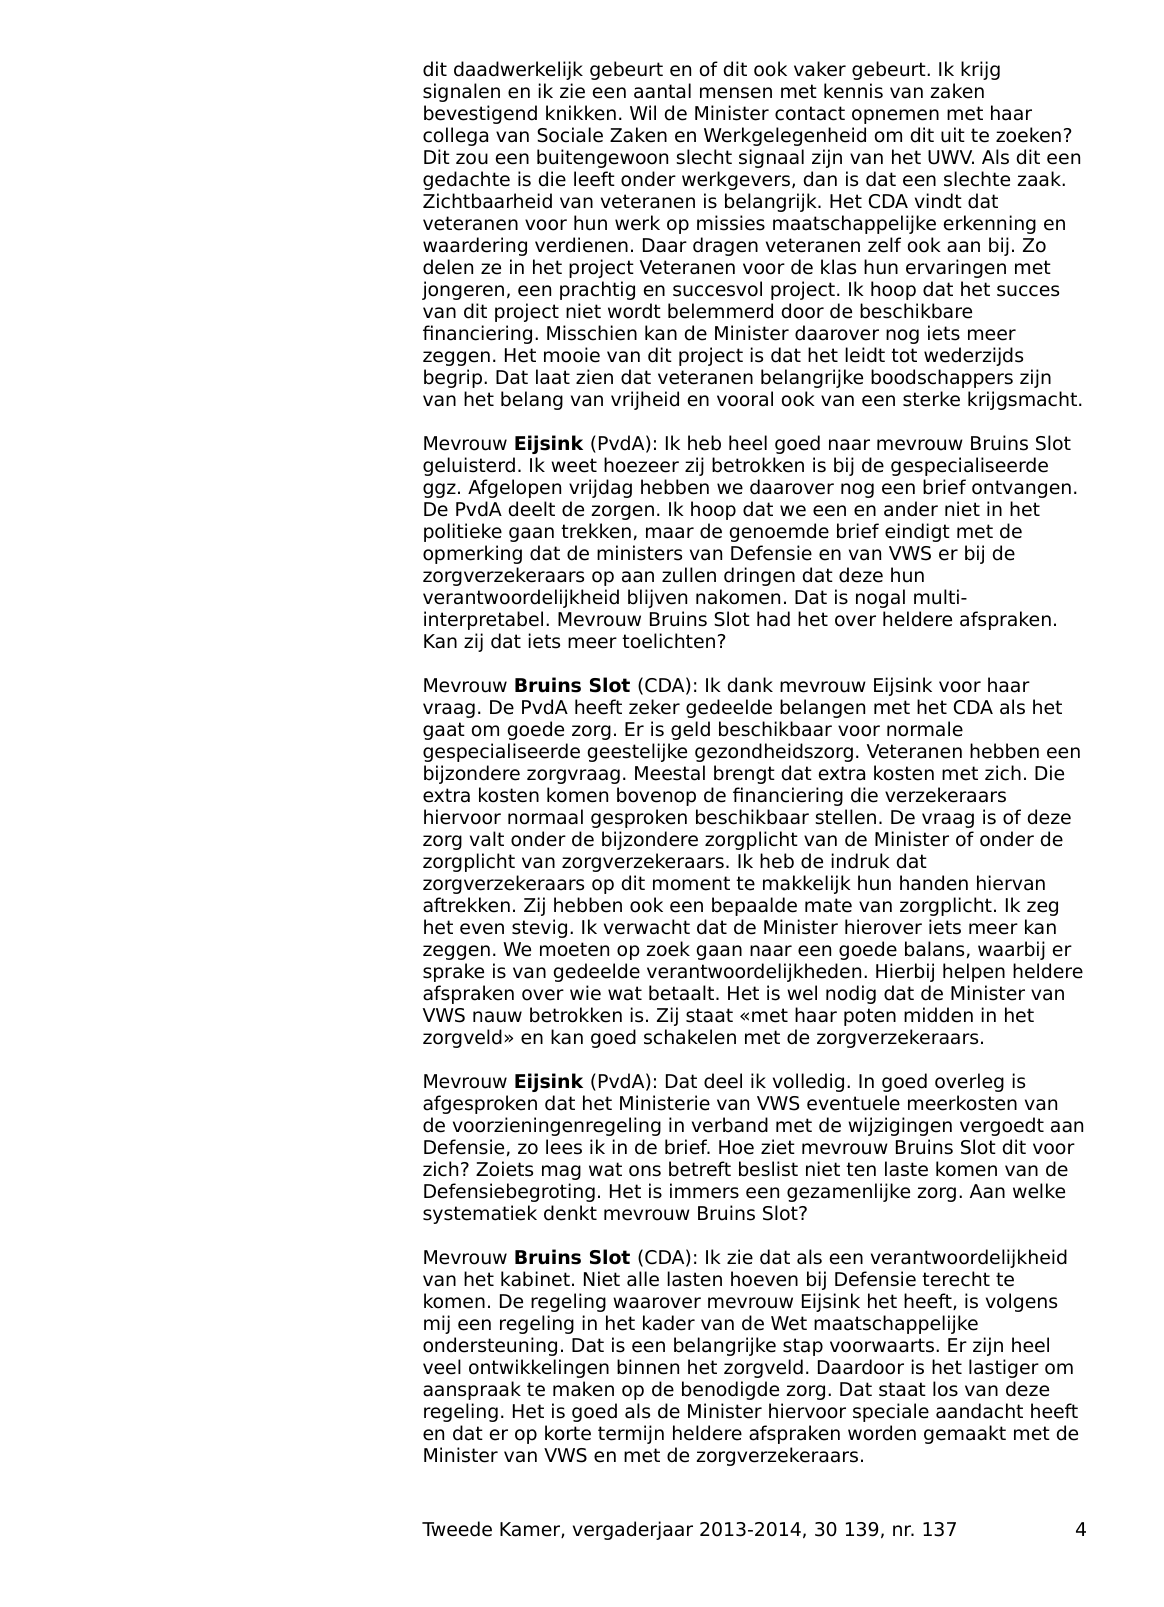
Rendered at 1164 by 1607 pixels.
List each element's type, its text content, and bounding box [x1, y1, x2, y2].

text Zichtbaarheid van veteranen is belangrijk. Het CDA vindt dat veteranen voor hun werk op missies maatschappelijke erkenning en waardering verdienen. Daar dragen veteranen zelf ook aan bij. Zo delen ze in het project Veteranen voor de klas hun ervaringen met jongeren, een prachtig en succesvol project. Ik hoop dat het succes van dit project niet wordt belemmerd door de beschikbare financiering. Misschien kan de Minister daarover nog iets meer zeggen. Het mooie van dit project is dat het leidt tot wederzijds begrip. Dat laat zien dat veteranen belangrijke boodschappers zijn van het belang van vrijheid en vooral ook van een sterke krijgsmacht. [422, 191, 1087, 411]
text dit daadwerkelijk gebeurt en of dit ook vaker gebeurt. Ik krijg signalen en ik zie een aantal mensen met kennis van zaken bevestigend knikken. Wil de Minister contact opnemen met haar collega van Sociale Zaken en Werkgelegenheid om dit uit te zoeken? Dit zou een buitengewoon slecht signaal zijn van het UWV. Als dit een gedachte is die leeft onder werkgevers, dan is dat een slechte zaak. [422, 59, 1087, 191]
text Mevrouw Eijsink (PvdA): Dat deel ik volledig. In goed overleg is afgesproken dat het Ministerie van VWS eventuele meerkosten van de voorzieningenregeling in verband met de wijzigingen vergoedt aan Defensie, zo lees ik in de brief. Hoe ziet mevrouw Bruins Slot dit voor zich? Zoiets mag wat ons betreft beslist niet ten laste komen van de Defensiebegroting. Het is immers een gezamenlijke zorg. Aan welke systematiek denkt mevrouw Bruins Slot? [422, 1071, 1087, 1224]
text Mevrouw Eijsink (PvdA): Ik heb heel goed naar mevrouw Bruins Slot geluisterd. Ik weet hoezeer zij betrokken is bij de gespecialiseerde ggz. Afgelopen vrijdag hebben we daarover nog een brief ontvangen. De PvdA deelt de zorgen. Ik hoop dat we een en ander niet in het politieke gaan trekken, maar de genoemde brief eindigt met de opmerking dat de ministers van Defensie en van VWS er bij de zorgverzekeraars op aan zullen dringen dat deze hun verantwoordelijkheid blijven nakomen. Dat is nogal multi-interpretabel. Mevrouw Bruins Slot had het over heldere afspraken. Kan zij dat iets meer toelichten? [422, 433, 1087, 653]
text Mevrouw Bruins Slot (CDA): Ik dank mevrouw Eijsink voor haar vraag. De PvdA heeft zeker gedeelde belangen met het CDA als het gaat om goede zorg. Er is geld beschikbaar voor normale gespecialiseerde geestelijke gezondheidszorg. Veteranen hebben een bijzondere zorgvraag. Meestal brengt dat extra kosten met zich. Die extra kosten komen bovenop de financiering die verzekeraars hiervoor normaal gesproken beschikbaar stellen. De vraag is of deze zorg valt onder de bijzondere zorgplicht van de Minister of onder de zorgplicht van zorgverzekeraars. Ik heb de indruk dat zorgverzekeraars op dit moment te makkelijk hun handen hiervan aftrekken. Zij hebben ook een bepaalde mate van zorgplicht. Ik zeg het even stevig. Ik verwacht dat de Minister hierover iets meer kan zeggen. We moeten op zoek gaan naar een goede balans, waarbij er sprake is van gedeelde verantwoordelijkheden. Hierbij helpen heldere afspraken over wie wat betaalt. Het is wel nodig dat de Minister van VWS nauw betrokken is. Zij staat «met haar poten midden in het zorgveld» en kan goed schakelen met de zorgverzekeraars. [422, 675, 1087, 1048]
text Mevrouw Bruins Slot (CDA): Ik zie dat als een verantwoordelijkheid van het kabinet. Niet alle lasten hoeven bij Defensie terecht te komen. De regeling waarover mevrouw Eijsink het heeft, is volgens mij een regeling in het kader van de Wet maatschappelijke ondersteuning. Dat is een belangrijke stap voorwaarts. Er zijn heel veel ontwikkelingen binnen het zorgveld. Daardoor is het lastiger om aanspraak te maken op de benodigde zorg. Dat staat los van deze regeling. Het is goed als de Minister hiervoor speciale aandacht heeft en dat er op korte termijn heldere afspraken worden gemaakt met de Minister van VWS en met de zorgverzekeraars. [422, 1247, 1087, 1467]
